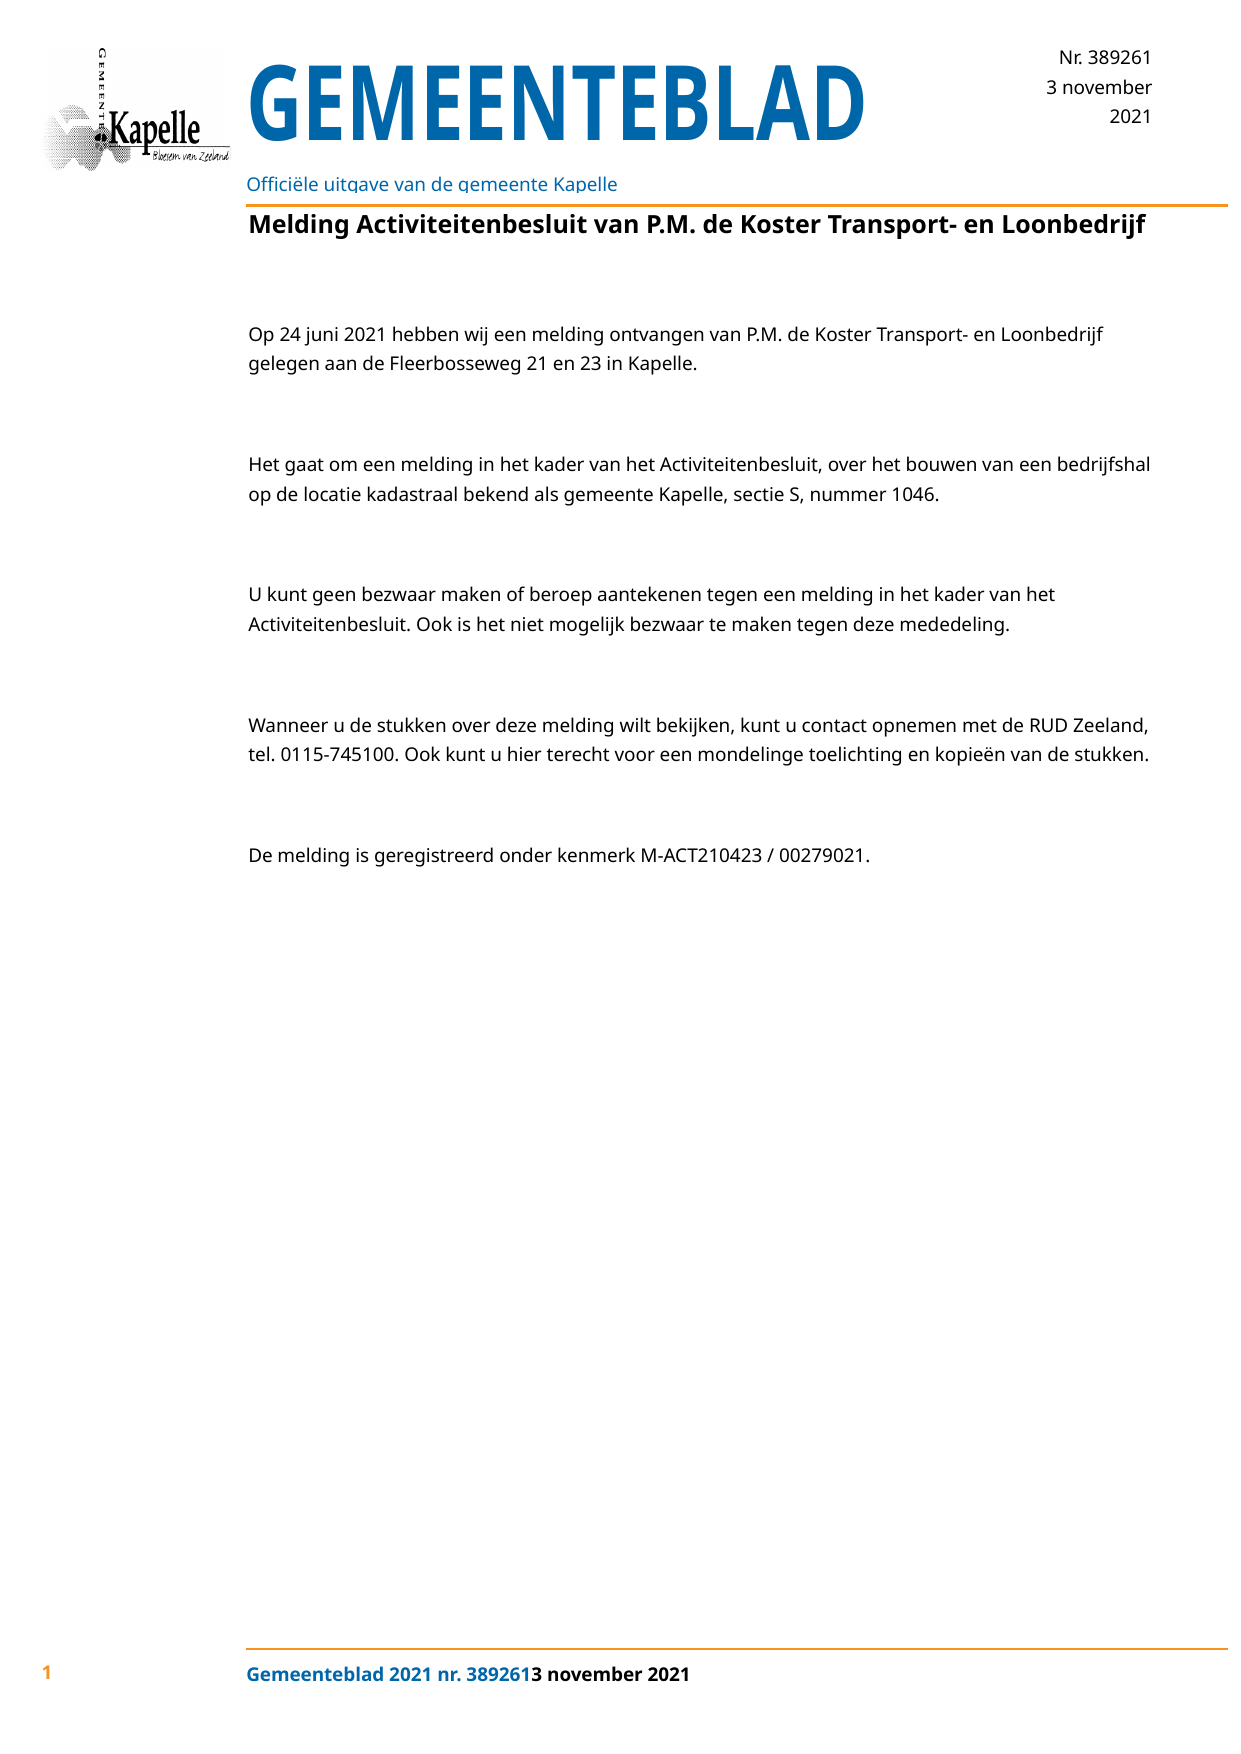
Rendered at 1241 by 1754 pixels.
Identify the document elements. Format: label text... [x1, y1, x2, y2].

text U kunt geen bezwaar maken of beroep aantekenen tegen een melding in het kader van het Activiteitenbesluit. Ook is het niet mogelijk bezwaar te maken tegen deze mededeling. [248, 582, 1152, 637]
text Wanneer u de stukken over deze melding wilt bekijken, kunt u contact opnemen met de RUD Zeeland, tel. 0115-745100. Ook kunt u hier terecht voor een mondelinge toelichting en kopieën van de stukken. [248, 712, 1152, 767]
picture [41, 47, 231, 172]
text Op 24 juni 2021 hebben wij een melding ontvangen van P.M. de Koster Transport- en Loonbedrijf gelegen aan de Fleerbosseweg 21 en 23 in Kapelle. [248, 321, 1152, 376]
text Het gaat om een melding in het kader van het Activiteitenbesluit, over het bouwen van een bedrijfshal op de locatie kadastraal bekend als gemeente Kapelle, sectie S, nummer 1046. [248, 451, 1152, 506]
text De melding is geregistreerd onder kenmerk M-ACT210423 / 00279021. [248, 842, 1152, 868]
text Melding Activiteitenbesluit van P.M. de Koster Transport- en Loonbedrijf [248, 207, 1152, 241]
